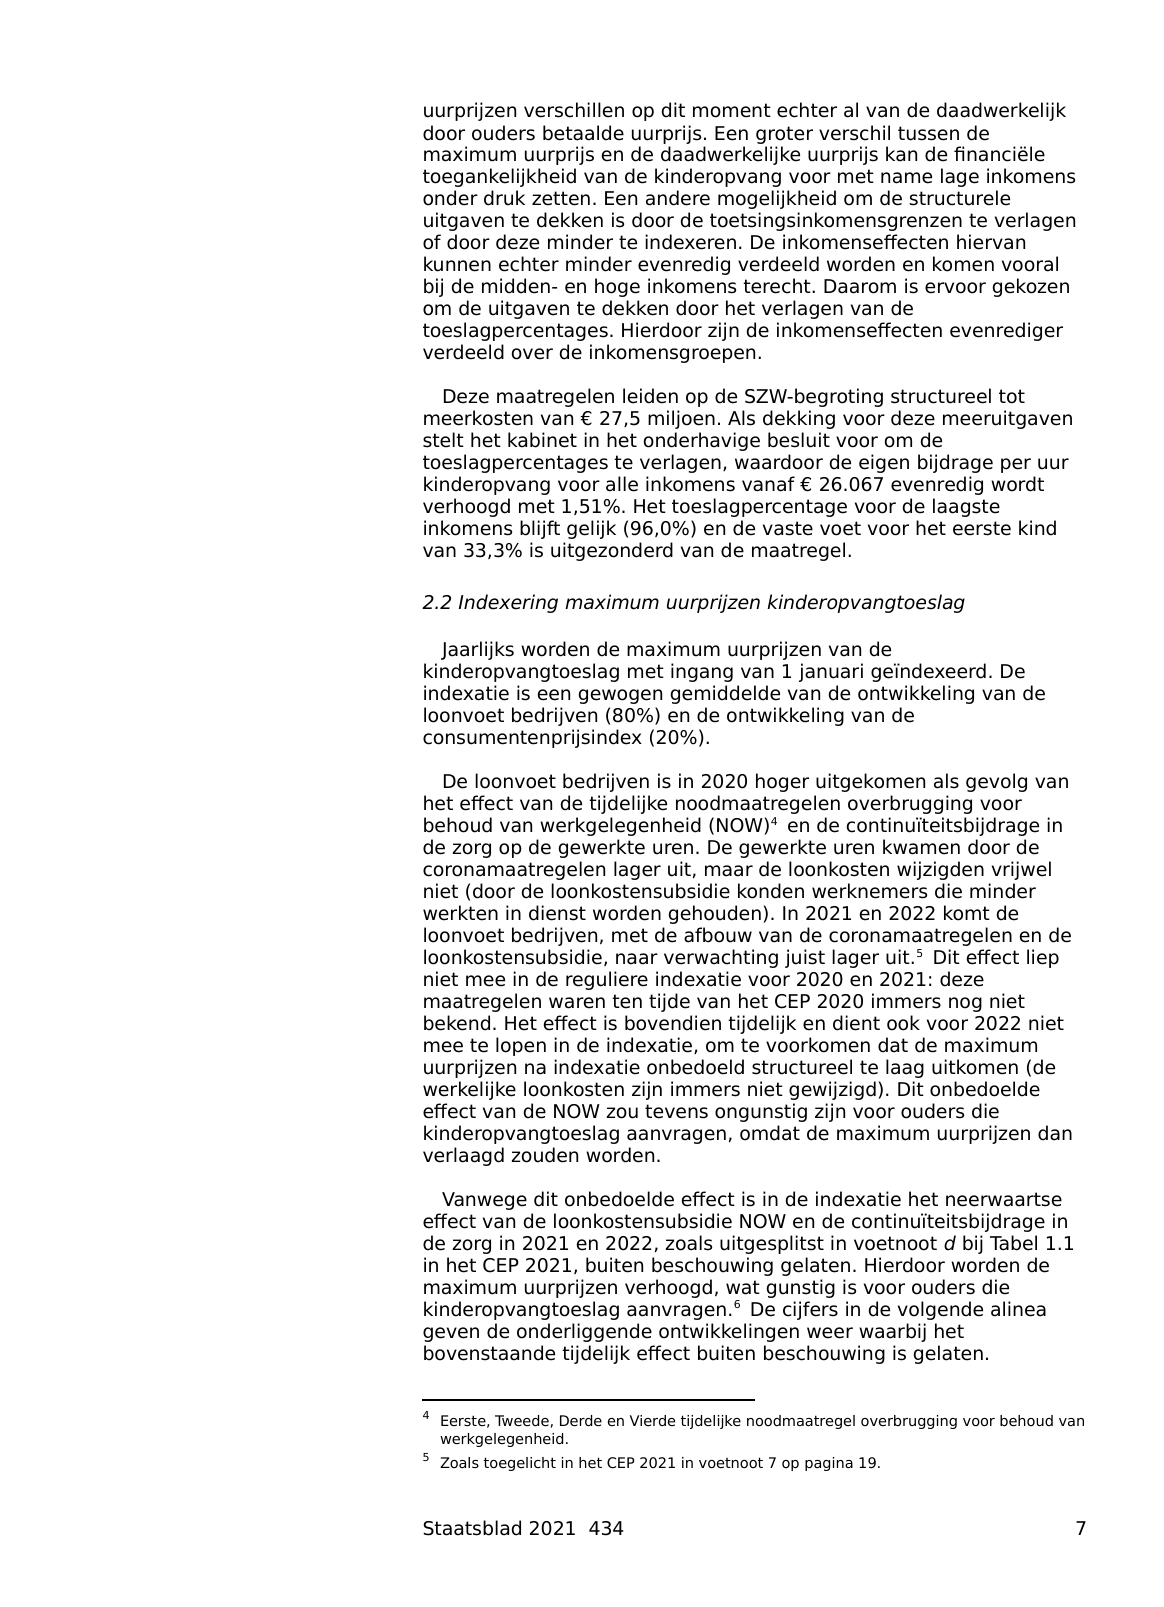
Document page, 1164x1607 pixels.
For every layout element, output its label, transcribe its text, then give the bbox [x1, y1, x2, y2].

text Deze maatregelen leiden op de SZW-begroting structureel tot meerkosten van € 27,5 miljoen. Als dekking voor deze meeruitgaven stelt het kabinet in het onderhavige besluit voor om de toeslagpercentages te verlagen, waardoor de eigen bijdrage per uur kinderopvang voor alle inkomens vanaf € 26.067 evenredig wordt verhoogd met 1,51%. Het toeslagpercentage voor de laagste inkomens blijft gelijk (96,0%) en de vaste voet voor het eerste kind van 33,3% is uitgezonderd van de maatregel. [422, 386, 1087, 562]
subtitle 2.2 Indexering maximum uurprijzen kinderopvangtoeslag [422, 592, 1087, 614]
text Eerste, Tweede, Derde en Vierde tijdelijke noodmaatregel overbrugging voor behoud van werkgelegenheid. [422, 1409, 1087, 1448]
text Vanwege dit onbedoelde effect is in de indexatie het neerwaartse effect van de loonkostensubsidie NOW en de continuïteitsbijdrage in de zorg in 2021 en 2022, zoals uitgesplitst in voetnoot d bij Tabel 1.1 in het CEP 2021, buiten beschouwing gelaten. Hierdoor worden de maximum uurprijzen verhoogd, wat gunstig is voor ouders die kinderopvangtoeslag aanvragen. De cijfers in de volgende alinea geven de onderliggende ontwikkelingen weer waarbij het bovenstaande tijdelijk effect buiten beschouwing is gelaten. [422, 1189, 1087, 1365]
text uurprijzen verschillen op dit moment echter al van de daadwerkelijk door ouders betaalde uurprijs. Een groter verschil tussen de maximum uurprijs en de daadwerkelijke uurprijs kan de financiële toegankelijkheid van de kinderopvang voor met name lage inkomens onder druk zetten. Een andere mogelijkheid om de structurele uitgaven te dekken is door de toetsingsinkomensgrenzen te verlagen of door deze minder te indexeren. De inkomenseffecten hiervan kunnen echter minder evenredig verdeeld worden en komen vooral bij de midden- en hoge inkomens terecht. Daarom is ervoor gekozen om de uitgaven te dekken door het verlagen van de toeslagpercentages. Hierdoor zijn de inkomenseffecten evenrediger verdeeld over de inkomensgroepen. [422, 100, 1087, 364]
text Jaarlijks worden de maximum uurprijzen van de kinderopvangtoeslag met ingang van 1 januari geïndexeerd. De indexatie is een gewogen gemiddelde van de ontwikkeling van de loonvoet bedrijven (80%) en de ontwikkeling van de consumentenprijsindex (20%). [422, 639, 1087, 749]
text Zoals toegelicht in het CEP 2021 in voetnoot 7 op pagina 19. [422, 1451, 1087, 1473]
text De loonvoet bedrijven is in 2020 hoger uitgekomen als gevolg van het effect van de tijdelijke noodmaatregelen overbrugging voor behoud van werkgelegenheid (NOW) en de continuïteitsbijdrage in de zorg op de gewerkte uren. De gewerkte uren kwamen door de coronamaatregelen lager uit, maar de loonkosten wijzigden vrijwel niet (door de loonkostensubsidie konden werknemers die minder werkten in dienst worden gehouden). In 2021 en 2022 komt de loonvoet bedrijven, met de afbouw van de coronamaatregelen en de loonkostensubsidie, naar verwachting juist lager uit. Dit effect liep niet mee in de reguliere indexatie voor 2020 en 2021: deze maatregelen waren ten tijde van het CEP 2020 immers nog niet bekend. Het effect is bovendien tijdelijk en dient ook voor 2022 niet mee te lopen in de indexatie, om te voorkomen dat de maximum uurprijzen na indexatie onbedoeld structureel te laag uitkomen (de werkelijke loonkosten zijn immers niet gewijzigd). Dit onbedoelde effect van de NOW zou tevens ongunstig zijn voor ouders die kinderopvangtoeslag aanvragen, omdat de maximum uurprijzen dan verlaagd zouden worden. [422, 771, 1087, 1167]
